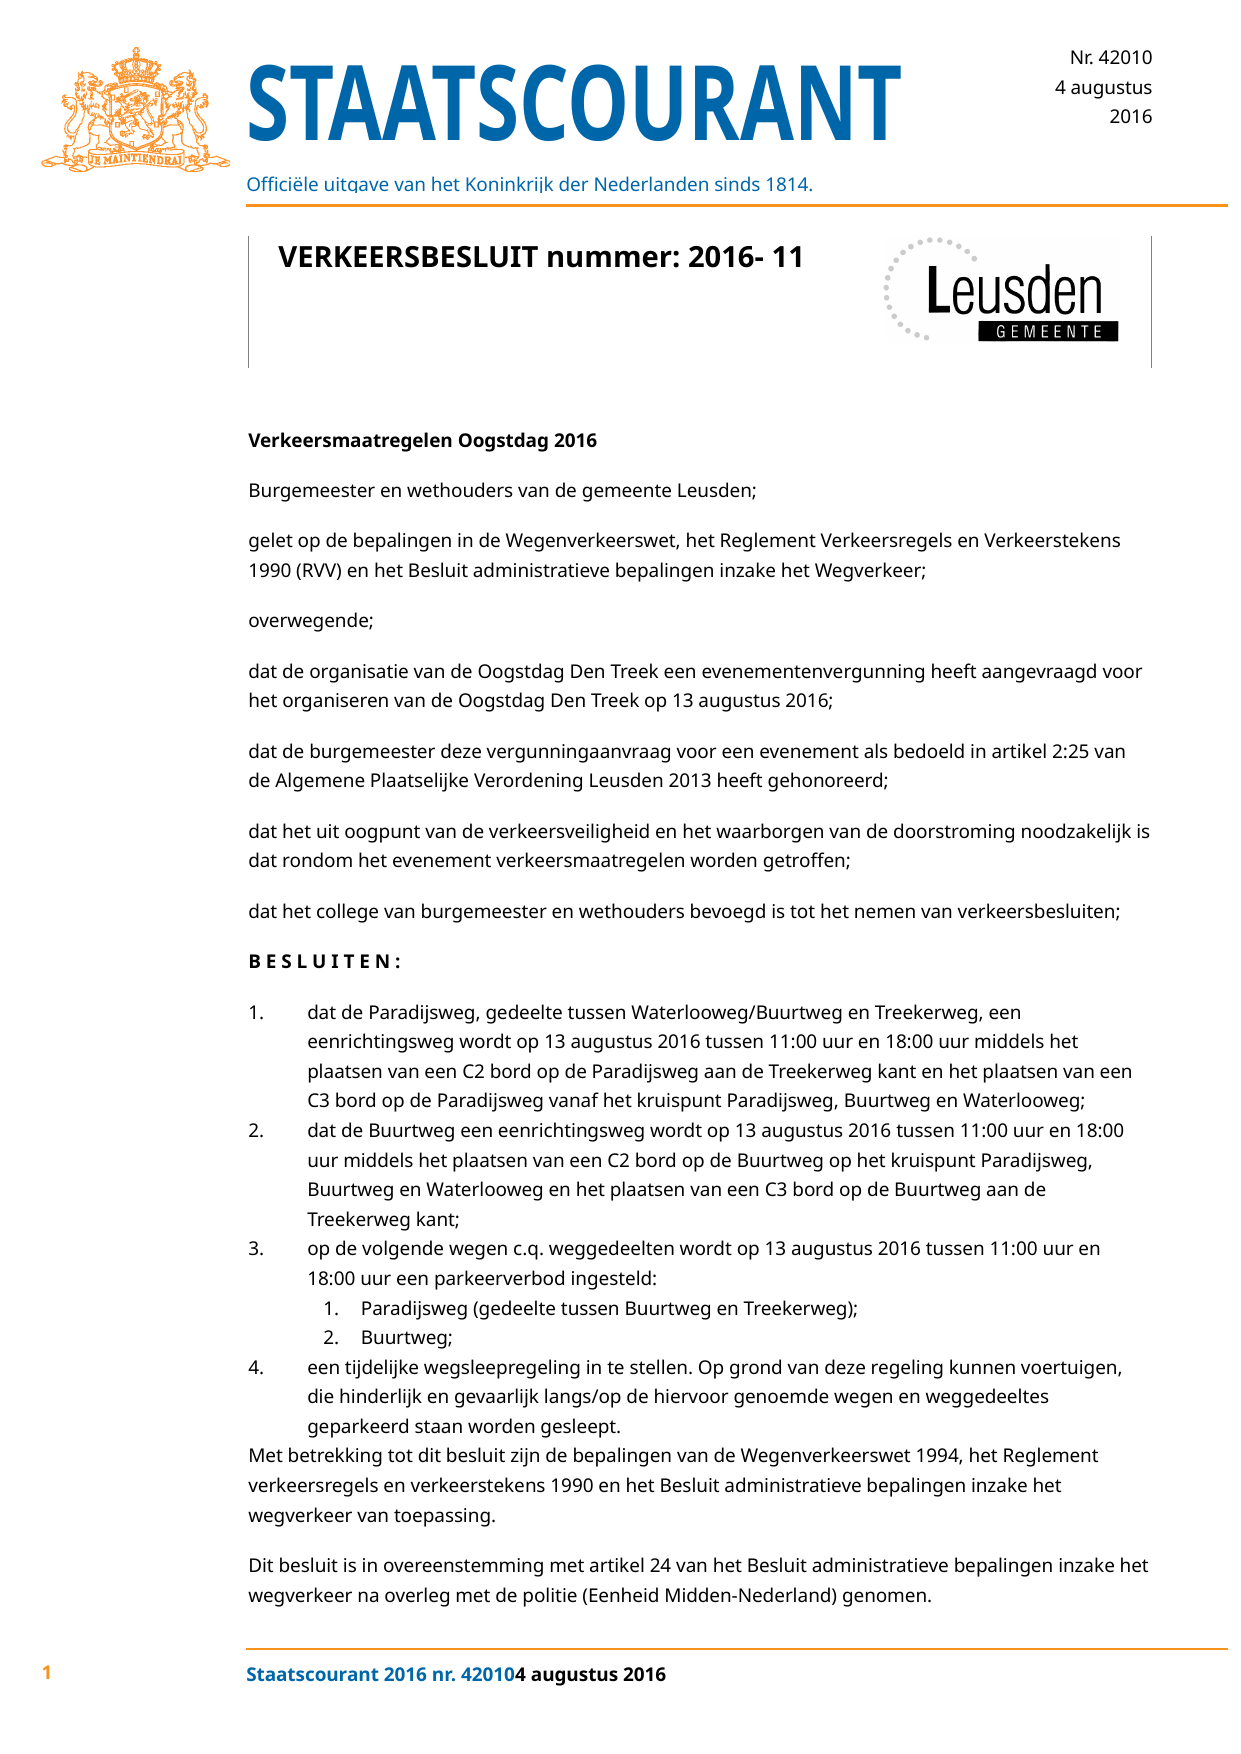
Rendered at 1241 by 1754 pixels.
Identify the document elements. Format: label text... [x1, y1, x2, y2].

text dat het college van burgemeester en wethouders bevoegd is tot het nemen van verkeersbesluiten; [248, 898, 1152, 924]
text dat de burgemeester deze vergunningaanvraag voor een evenement als bedoeld in artikel 2:25 van de Algemene Plaatselijke Verordening Leusden 2013 heeft gehonoreerd; [248, 738, 1152, 793]
text B E S L U I T E N : [248, 948, 1152, 974]
text dat de organisatie van de Oogstdag Den Treek een evenementenvergunning heeft aangevraagd voor het organiseren van de Oogstdag Den Treek op 13 augustus 2016; [248, 658, 1152, 713]
text overwegende; [248, 608, 1152, 633]
table_header [850, 236, 1151, 368]
table_header VERKEERSBESLUIT nummer: 2016- 11 [249, 236, 850, 368]
text Dit besluit is in overeenstemming met artikel 24 van het Besluit administratieve bepalingen inzake het wegverkeer na overleg met de politie (Eenheid Midden-Nederland) genomen. [248, 1552, 1152, 1607]
text Verkeersmaatregelen Oogstdag 2016 [248, 427, 1152, 452]
list Buurtweg; [323, 1324, 1152, 1350]
list dat de Paradijsweg, gedeelte tussen Waterlooweg/Buurtweg en Treekerweg, een eenrichtingsweg wordt op 13 augustus 2016 tussen 11:00 uur en 18:00 uur middels het plaatsen van een C2 bord op de Paradijsweg aan de Treekerweg kant en het plaatsen van een C3 bord op de Paradijsweg vanaf het kruispunt Paradijsweg, Buurtweg en Waterlooweg; [248, 999, 1152, 1113]
list Paradijsweg (gedeelte tussen Buurtweg en Treekerweg); [323, 1295, 1152, 1320]
text dat het uit oogpunt van de verkeersveiligheid en het waarborgen van de doorstroming noodzakelijk is dat rondom het evenement verkeersmaatregelen worden getroffen; [248, 818, 1152, 873]
list dat de Buurtweg een eenrichtingsweg wordt op 13 augustus 2016 tussen 11:00 uur en 18:00 uur middels het plaatsen van een C2 bord op de Buurtweg op het kruispunt Paradijsweg, Buurtweg en Waterlooweg en het plaatsen van een C3 bord op de Buurtweg aan de Treekerweg kant; [248, 1117, 1152, 1232]
text Burgemeester en wethouders van de gemeente Leusden; [248, 477, 1152, 503]
list op de volgende wegen c.q. weggedeelten wordt op 13 augustus 2016 tussen 11:00 uur en 18:00 uur een parkeerverbod ingesteld: [248, 1236, 1152, 1291]
list een tijdelijke wegsleepregeling in te stellen. Op grond van deze regeling kunnen voertuigen, die hinderlijk en gevaarlijk langs/op de hiervoor genoemde wegen en weggedeeltes geparkeerd staan worden gesleept. [248, 1354, 1152, 1439]
text Met betrekking tot dit besluit zijn de bepalingen van de Wegenverkeerswet 1994, het Reglement verkeersregels en verkeerstekens 1990 en het Besluit administratieve bepalingen inzake het wegverkeer van toepassing. [248, 1443, 1152, 1527]
picture [882, 236, 1119, 342]
text gelet op de bepalingen in de Wegenverkeerswet, het Reglement Verkeersregels en Verkeerstekens 1990 (RVV) en het Besluit administratieve bepalingen inzake het Wegverkeer; [248, 528, 1152, 583]
picture [41, 47, 231, 172]
